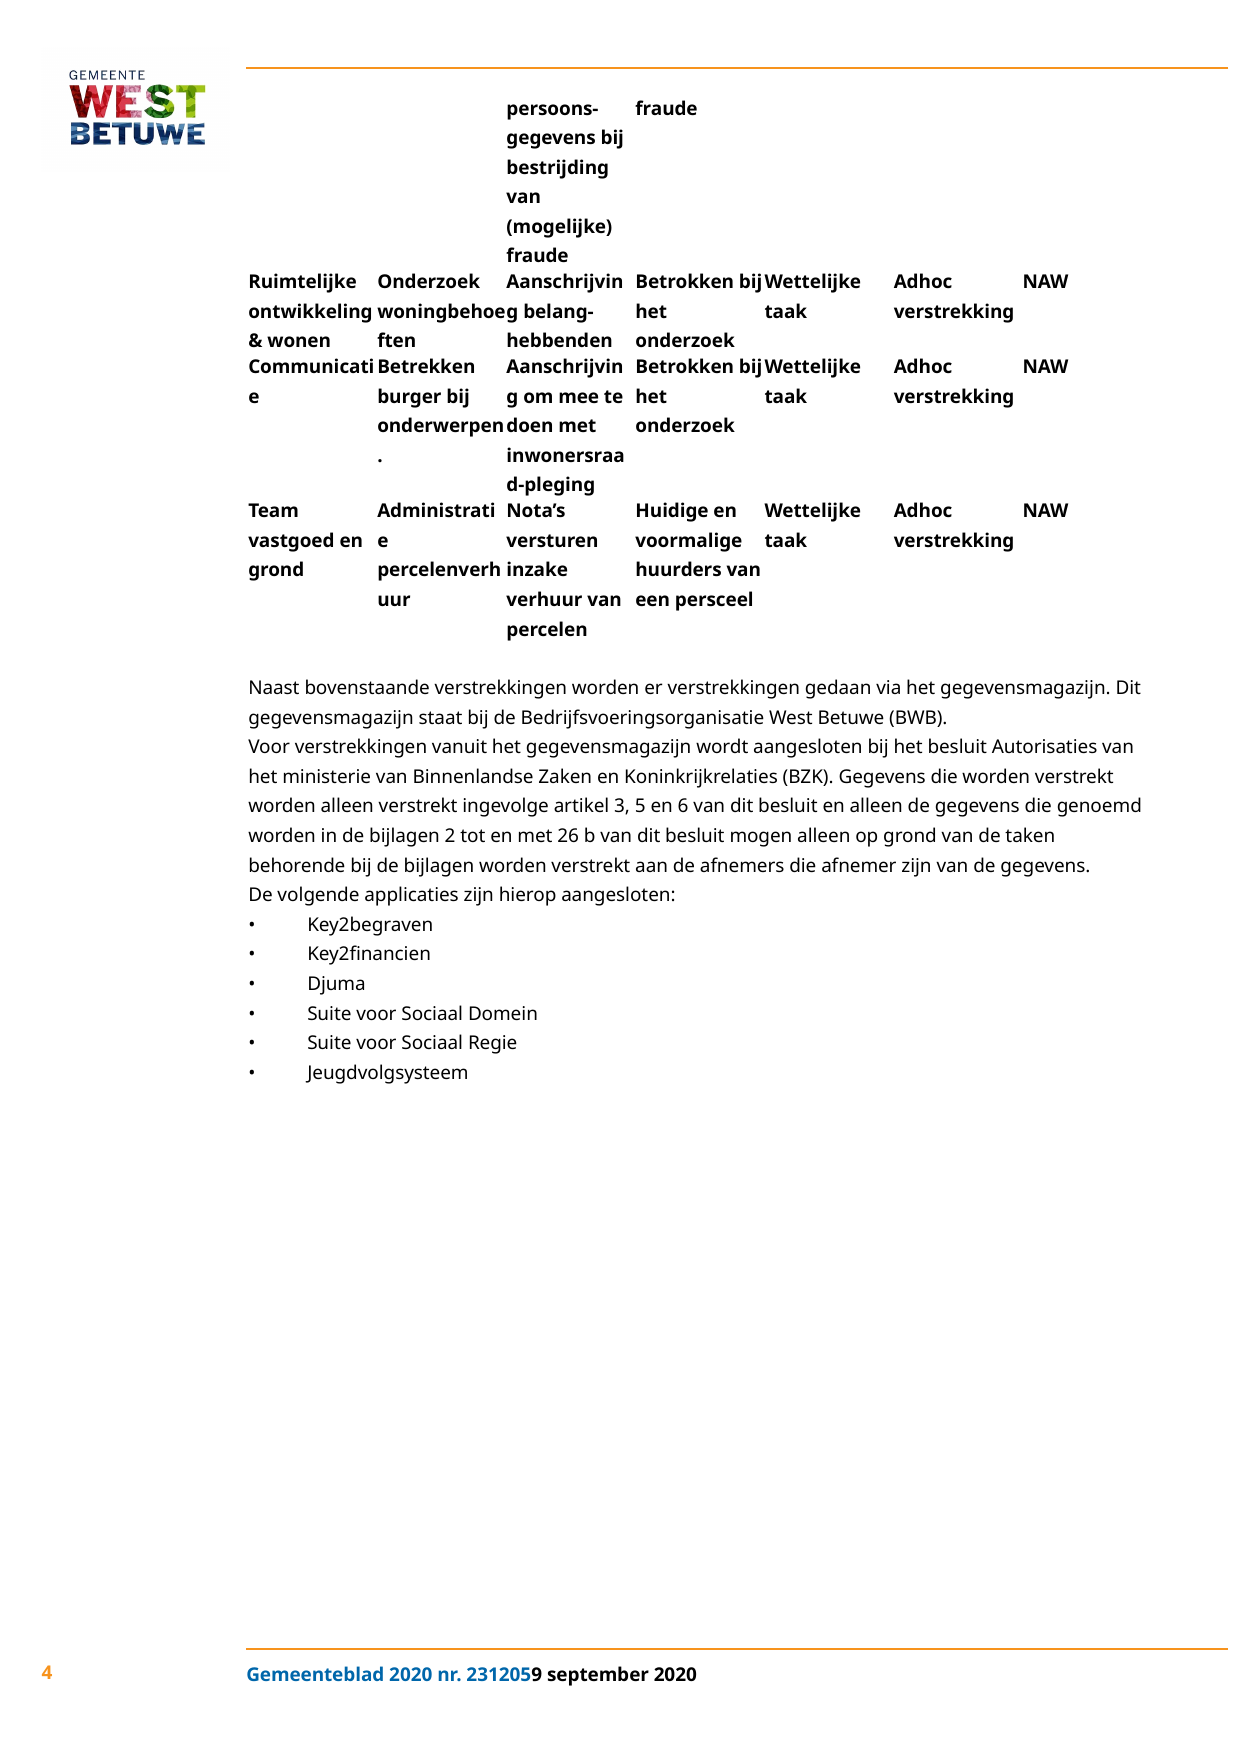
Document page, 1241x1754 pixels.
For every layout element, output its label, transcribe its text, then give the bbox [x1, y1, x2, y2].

table_cell fraude [635, 95, 764, 268]
table_cell Adhoc verstrekking [894, 498, 1022, 641]
table_cell Betrekken burger bij onderwerpen. [377, 353, 506, 497]
table_cell Adhoc verstrekking [894, 353, 1022, 497]
text Voor verstrekkingen vanuit het gegevensmagazijn wordt aangesloten bij het besluit Autorisaties van het ministerie van Binnenlandse Zaken en Koninkrijkrelaties (BZK). Gegevens die worden verstrekt worden alleen verstrekt ingevolge artikel 3, 5 en 6 van dit besluit en alleen de gegevens die genoemd worden in de bijlagen 2 tot en met 26 b van dit besluit mogen alleen op grond van de taken behorende bij de bijlagen worden verstrekt aan de afnemers die afnemer zijn van de gegevens. [248, 733, 1152, 877]
table_cell Ruimtelijke ontwikkeling & wonen [248, 269, 377, 353]
list Djuma [248, 970, 1152, 996]
table_cell [894, 95, 1022, 268]
table_cell Betrokken bij het onderzoek [635, 269, 764, 353]
table_cell Huidige en voormalige huurders van een persceel [635, 498, 764, 641]
table_cell Team vastgoed en grond [248, 498, 377, 641]
table_cell NAW [1023, 353, 1152, 497]
text De volgende applicaties zijn hierop aangesloten: [248, 881, 1152, 907]
table_cell Nota’s versturen inzake verhuur van percelen [506, 498, 635, 641]
table_cell [764, 95, 893, 268]
table_cell Wettelijke taak [764, 498, 893, 641]
list Jeugdvolgsysteem [248, 1059, 1152, 1084]
table_cell Wettelijke taak [764, 353, 893, 497]
table_cell Aanschrijving om mee te doen met inwonersraad-pleging [506, 353, 635, 497]
list Key2begraven [248, 911, 1152, 937]
table_cell NAW [1023, 498, 1152, 641]
table_cell Communicatie [248, 353, 377, 497]
table_cell Administratie percelenverhuur [377, 498, 506, 641]
list Suite voor Sociaal Regie [248, 1029, 1152, 1055]
text Naast bovenstaande verstrekkingen worden er verstrekkingen gedaan via het gegevensmagazijn. Dit gegevensmagazijn staat bij de Bedrijfsvoeringsorganisatie West Betuwe (BWB). [248, 674, 1152, 729]
table_cell Betrokken bij het onderzoek [635, 353, 764, 497]
table_cell Onderzoek woningbehoeften [377, 269, 506, 353]
picture [41, 47, 231, 172]
table_cell persoons-gegevens bij bestrijding van (mogelijke) fraude [506, 95, 635, 268]
table_cell Aanschrijving belang-hebbenden [506, 269, 635, 353]
table_cell Adhoc verstrekking [894, 269, 1022, 353]
table_cell [377, 95, 506, 268]
table_cell Wettelijke taak [764, 269, 893, 353]
table_cell [248, 95, 377, 268]
list Key2financien [248, 941, 1152, 966]
table_cell NAW [1023, 269, 1152, 353]
list Suite voor Sociaal Domein [248, 1000, 1152, 1025]
table_cell [1023, 95, 1152, 268]
